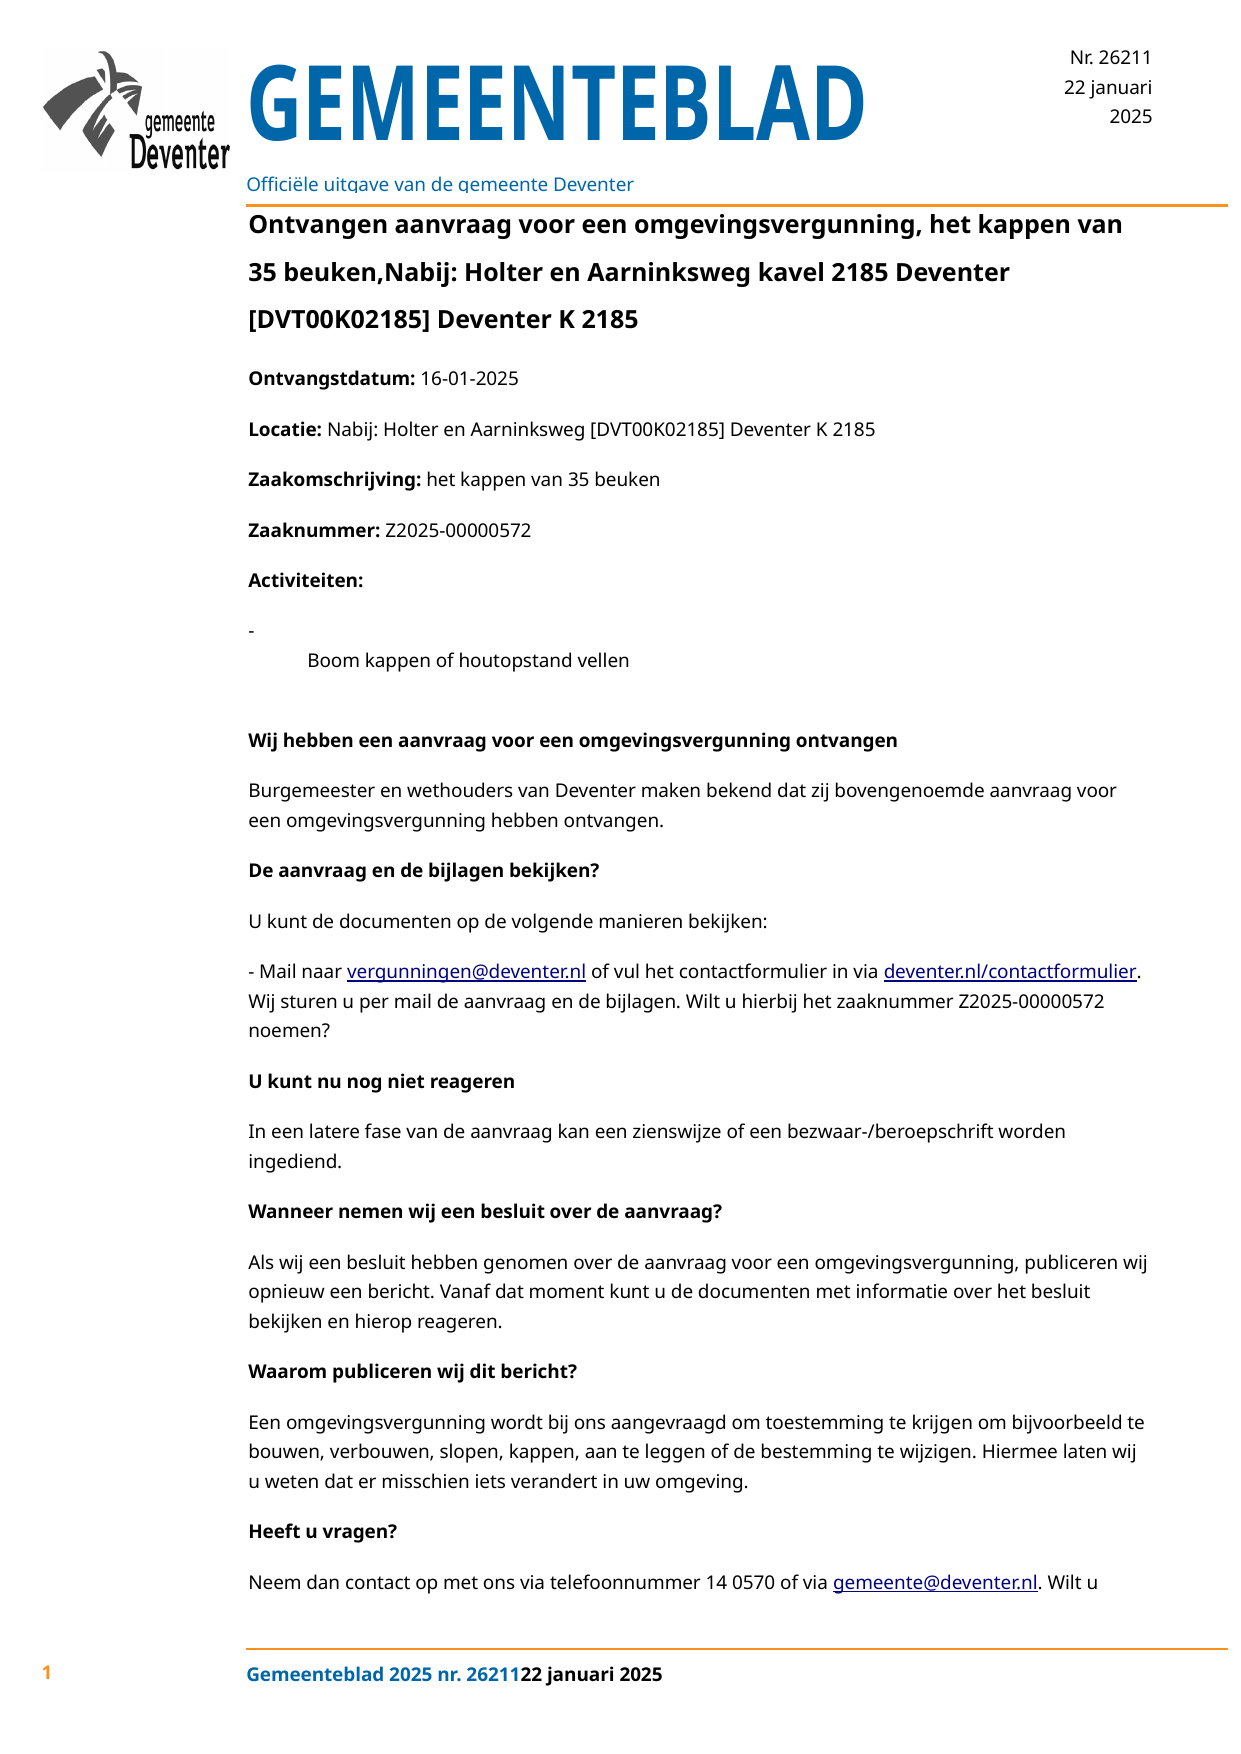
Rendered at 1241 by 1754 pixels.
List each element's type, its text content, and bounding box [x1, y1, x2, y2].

text U kunt nu nog niet reageren [248, 1068, 1152, 1094]
text Wij hebben een aanvraag voor een omgevingsvergunning ontvangen [248, 727, 1152, 753]
text Als wij een besluit hebben genomen over de aanvraag voor een omgevingsvergunning, publiceren wij opnieuw een bericht. Vanaf dat moment kunt u de documenten met informatie over het besluit bekijken en hierop reageren. [248, 1249, 1152, 1334]
text Zaaknummer: Z2025-00000572 [248, 517, 1152, 542]
text Ontvangen aanvraag voor een omgevingsvergunning, het kappen van 35 beuken,Nabij: Holter en Aarninksweg kavel 2185 Deventer [DVT00K02185] Deventer K 2185 [248, 207, 1152, 336]
text U kunt de documenten op de volgende manieren bekijken: [248, 908, 1152, 934]
text Ontvangstdatum: 16-01-2025 [248, 366, 1152, 391]
text Locatie: Nabij: Holter en Aarninksweg [DVT00K02185] Deventer K 2185 [248, 416, 1152, 442]
text Activiteiten: [248, 567, 1152, 593]
list Boom kappen of houtopstand vellen [248, 647, 1152, 673]
text Burgemeester en wethouders van Deventer maken bekend dat zij bovengenoemde aanvraag voor een omgevingsvergunning hebben ontvangen. [248, 778, 1152, 833]
text Zaakomschrijving: het kappen van 35 beuken [248, 466, 1152, 492]
text Een omgevingsvergunning wordt bij ons aangevraagd om toestemming te krijgen om bijvoorbeeld te bouwen, verbouwen, slopen, kappen, aan te leggen of de bestemming te wijzigen. Hiermee laten wij u weten dat er misschien iets verandert in uw omgeving. [248, 1409, 1152, 1494]
text Neem dan contact op met ons via telefoonnummer 14 0570 of via gemeente@deventer.nl. Wilt u [248, 1569, 1152, 1594]
text Waarom publiceren wij dit bericht? [248, 1358, 1152, 1384]
text Heeft u vragen? [248, 1518, 1152, 1544]
text De aanvraag en de bijlagen bekijken? [248, 858, 1152, 883]
text In een latere fase van de aanvraag kan een zienswijze of een bezwaar-/beroepschrift worden ingediend. [248, 1118, 1152, 1174]
picture [41, 47, 231, 172]
text Wanneer nemen wij een besluit over de aanvraag? [248, 1198, 1152, 1224]
text - Mail naar vergunningen@deventer.nl of vul het contactformulier in via deventer.nl/contactformulier. Wij sturen u per mail de aanvraag en de bijlagen. Wilt u hierbij het zaaknummer Z2025-00000572 noemen? [248, 958, 1152, 1043]
